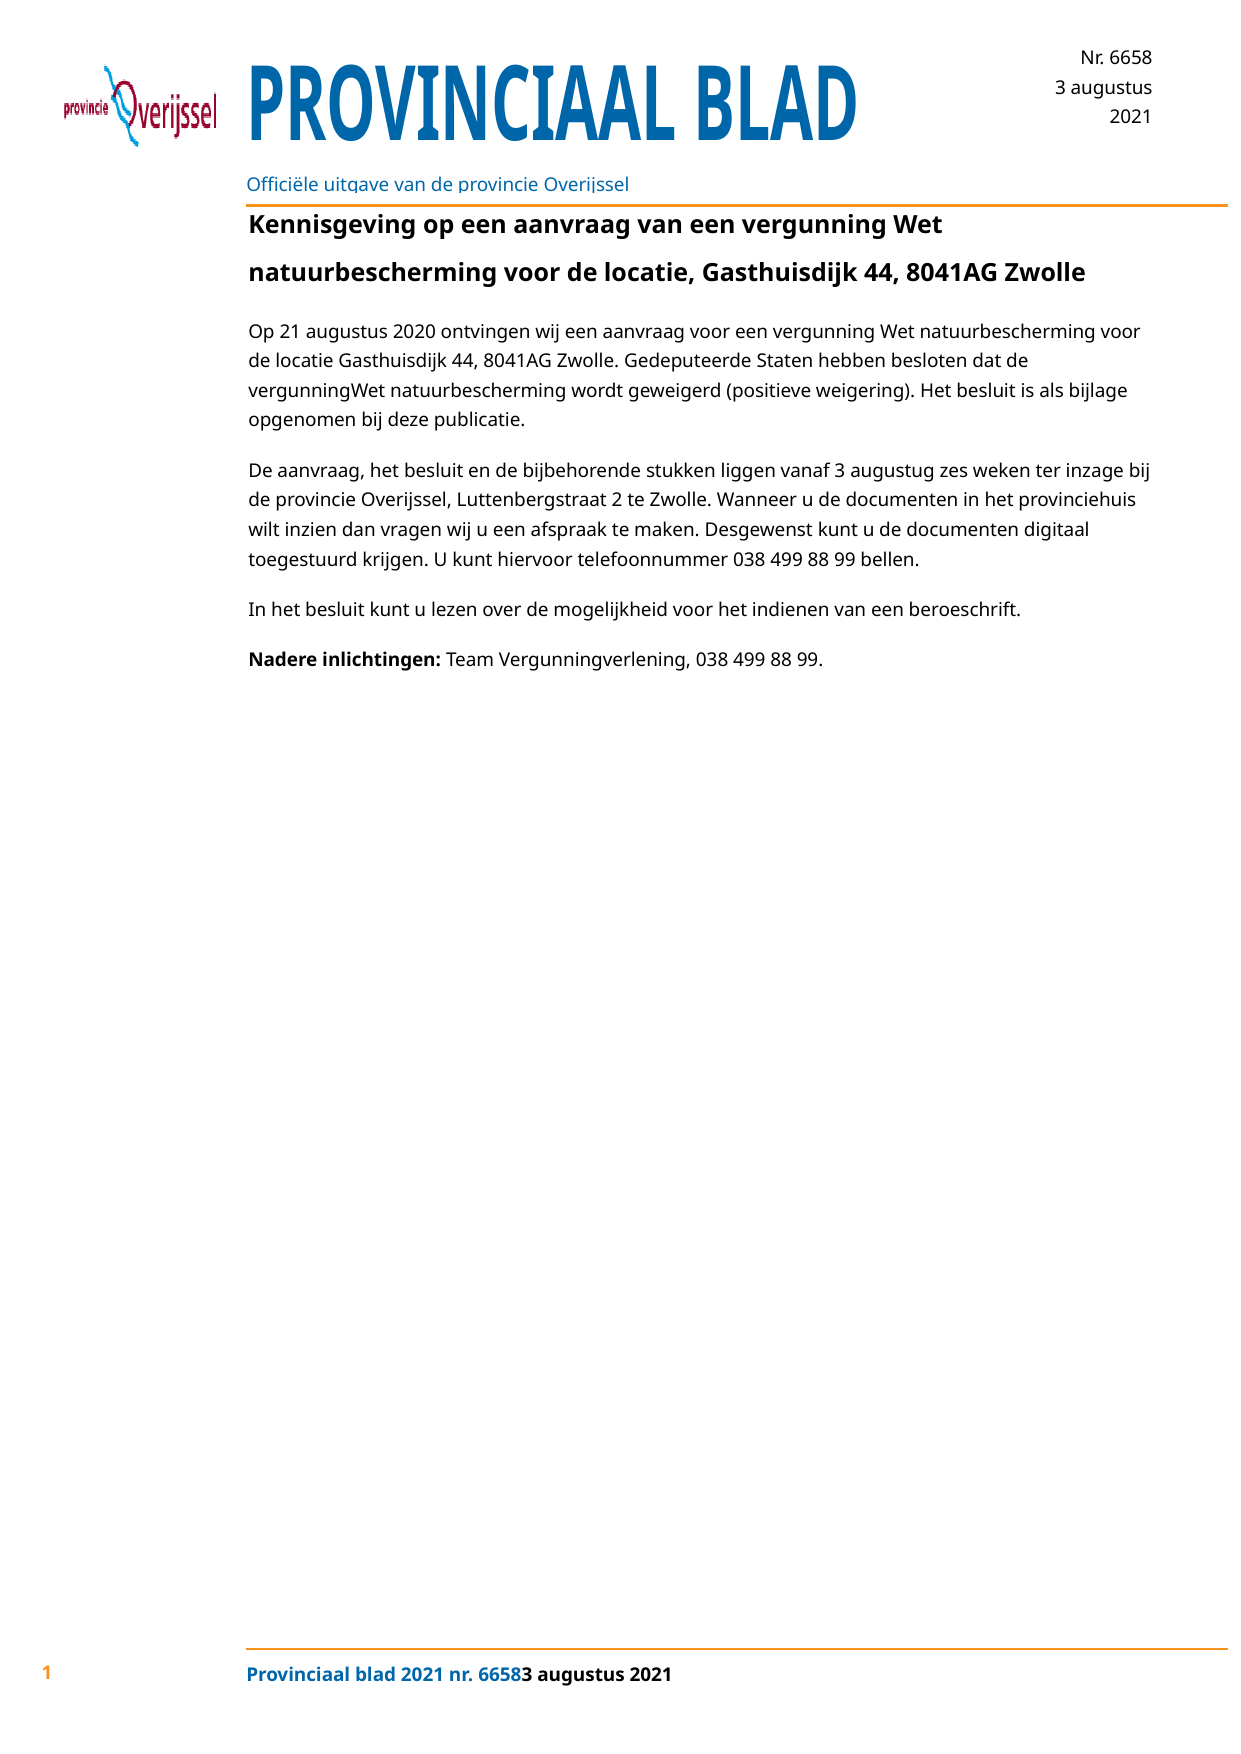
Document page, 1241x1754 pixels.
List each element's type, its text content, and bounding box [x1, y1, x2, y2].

text Kennisgeving op een aanvraag van een vergunning Wet natuurbescherming voor de locatie, Gasthuisdijk 44, 8041AG Zwolle [248, 207, 1152, 288]
text De aanvraag, het besluit en de bijbehorende stukken liggen vanaf 3 augustug zes weken ter inzage bij de provincie Overijssel, Luttenbergstraat 2 te Zwolle. Wanneer u de documenten in het provinciehuis wilt inzien dan vragen wij u een afspraak te maken. Desgewenst kunt u de documenten digitaal toegestuurd krijgen. U kunt hiervoor telefoonnummer 038 499 88 99 bellen. [248, 457, 1152, 572]
text In het besluit kunt u lezen over de mogelijkheid voor het indienen van een beroeschrift. [248, 596, 1152, 622]
picture [41, 47, 231, 172]
text Op 21 augustus 2020 ontvingen wij een aanvraag voor een vergunning Wet natuurbescherming voor de locatie Gasthuisdijk 44, 8041AG Zwolle. Gedeputeerde Staten hebben besloten dat de vergunningWet natuurbescherming wordt geweigerd (positieve weigering). Het besluit is als bijlage opgenomen bij deze publicatie. [248, 318, 1152, 432]
text Nadere inlichtingen: Team Vergunningverlening, 038 499 88 99. [248, 647, 1152, 672]
